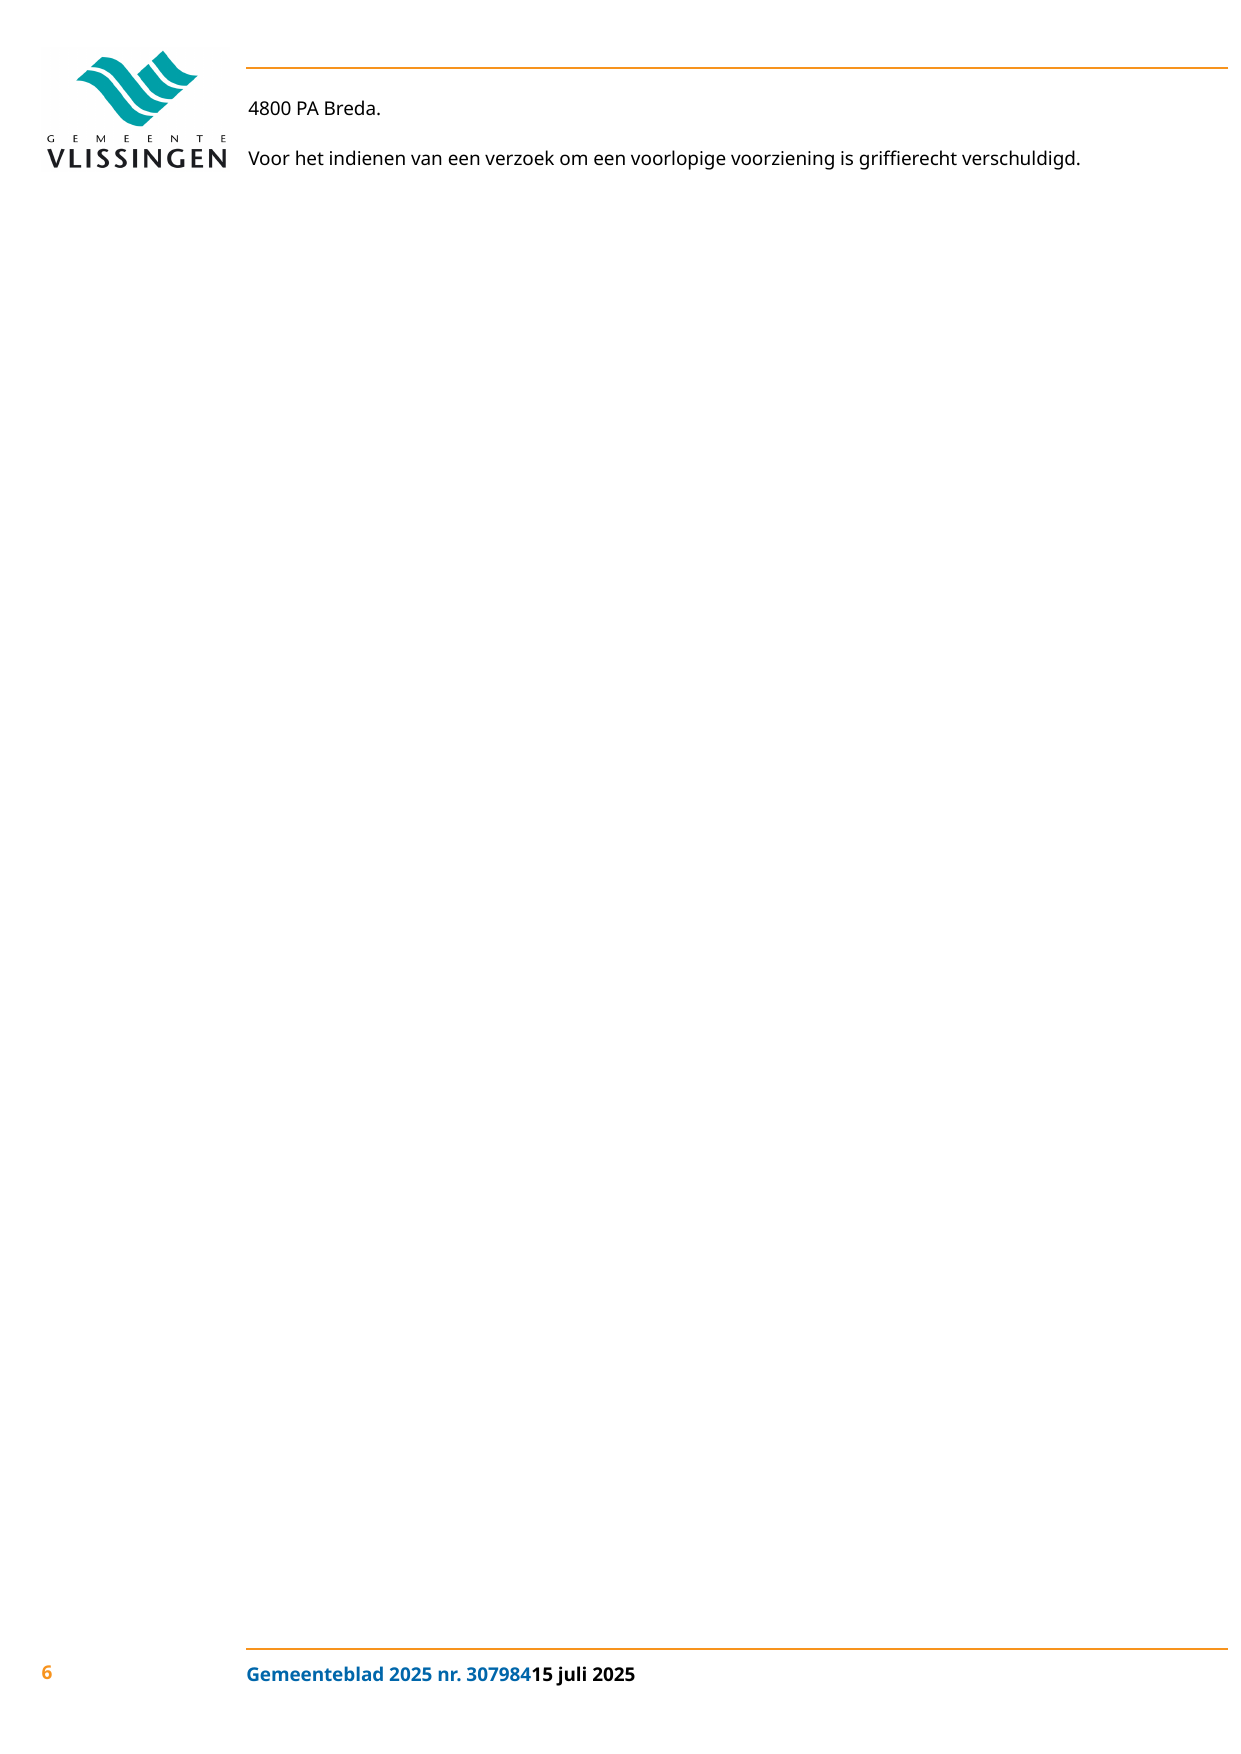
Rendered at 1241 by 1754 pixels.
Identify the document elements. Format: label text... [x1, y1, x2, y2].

text Voor het indienen van een verzoek om een voorlopige voorziening is griffierecht verschuldigd. [248, 145, 1152, 171]
text 4800 PA Breda. [248, 95, 1152, 121]
picture [41, 47, 231, 172]
